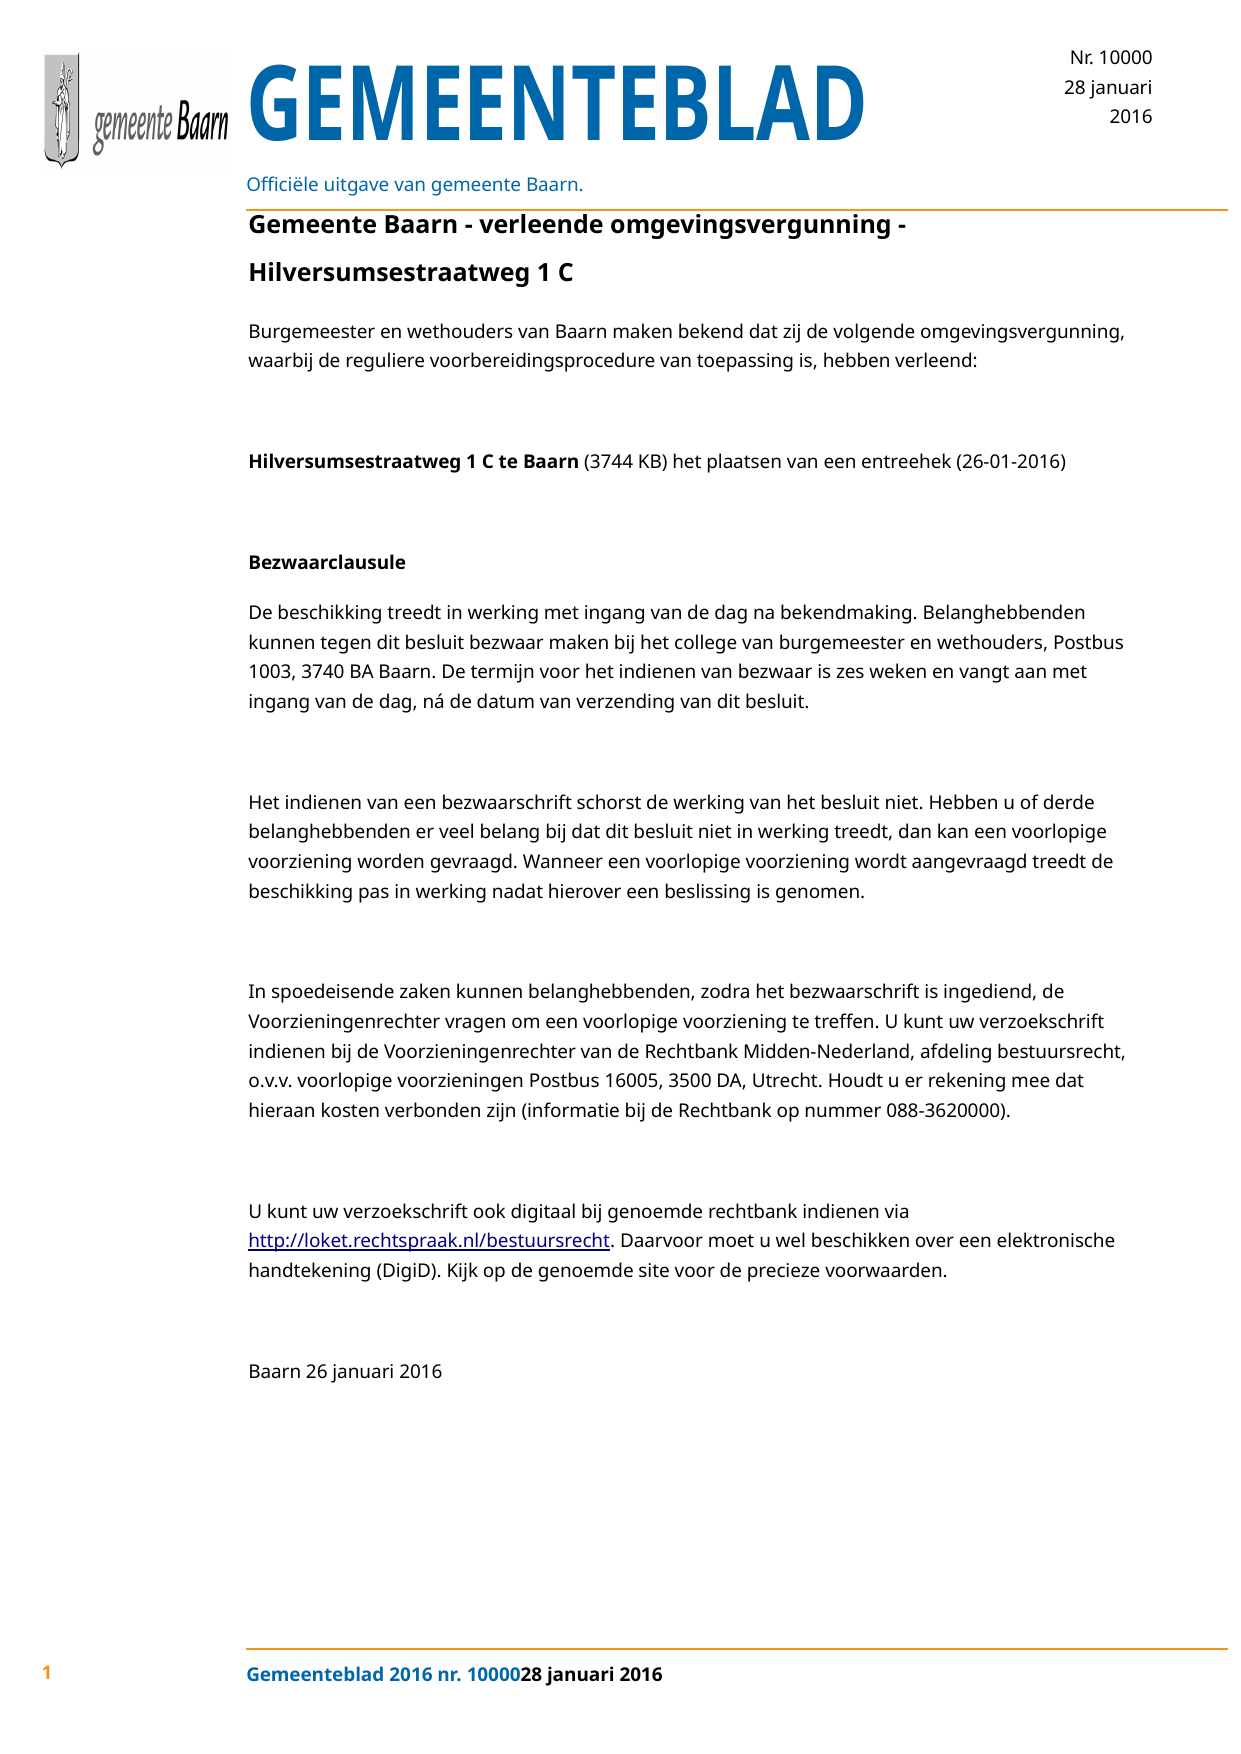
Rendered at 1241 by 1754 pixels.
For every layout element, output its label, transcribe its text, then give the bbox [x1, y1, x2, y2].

text Burgemeester en wethouders van Baarn maken bekend dat zij de volgende omgevingsvergunning, waarbij de reguliere voorbereidingsprocedure van toepassing is, hebben verleend: [248, 318, 1152, 373]
picture [41, 47, 231, 172]
text De beschikking treedt in werking met ingang van de dag na bekendmaking. Belanghebbenden kunnen tegen dit besluit bezwaar maken bij het college van burgemeester en wethouders, Postbus 1003, 3740 BA Baarn. De termijn voor het indienen van bezwaar is zes weken en vangt aan met ingang van de dag, ná de datum van verzending van dit besluit. [248, 599, 1152, 714]
text U kunt uw verzoekschrift ook digitaal bij genoemde rechtbank indienen via http://loket.rechtspraak.nl/bestuursrecht. Daarvoor moet u wel beschikken over een elektronische handtekening (DigiD). Kijk op de genoemde site voor de precieze voorwaarden. [248, 1198, 1152, 1283]
text Het indienen van een bezwaarschrift schorst de werking van het besluit niet. Hebben u of derde belanghebbenden er veel belang bij dat dit besluit niet in werking treedt, dan kan een voorlopige voorziening worden gevraagd. Wanneer een voorlopige voorziening wordt aangevraagd treedt de beschikking pas in werking nadat hierover een beslissing is genomen. [248, 789, 1152, 904]
text Gemeente Baarn - verleende omgevingsvergunning - Hilversumsestraatweg 1 C [248, 211, 1152, 288]
text Bezwaarclausule [248, 549, 1152, 575]
text In spoedeisende zaken kunnen belanghebbenden, zodra het bezwaarschrift is ingediend, de Voorzieningenrechter vragen om een voorlopige voorziening te treffen. U kunt uw verzoekschrift indienen bij de Voorzieningenrechter van de Rechtbank Midden-Nederland, afdeling bestuursrecht, o.v.v. voorlopige voorzieningen Postbus 16005, 3500 DA, Utrecht. Houdt u er rekening mee dat hieraan kosten verbonden zijn (informatie bij de Rechtbank op nummer 088-3620000). [248, 979, 1152, 1123]
text Hilversumsestraatweg 1 C te Baarn (3744 KB) het plaatsen van een entreehek (26-01-2016) [248, 448, 1152, 474]
text Baarn 26 januari 2016 [248, 1358, 1152, 1384]
